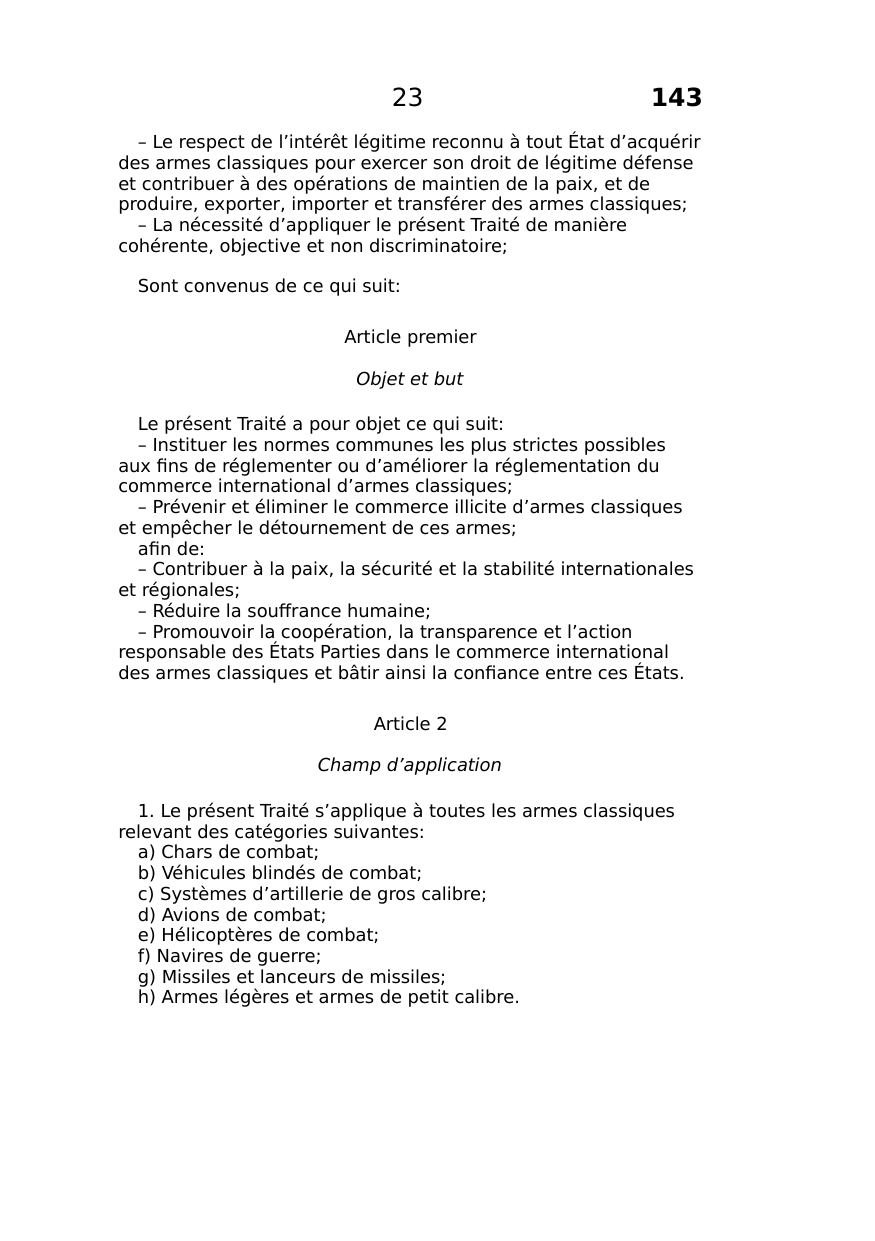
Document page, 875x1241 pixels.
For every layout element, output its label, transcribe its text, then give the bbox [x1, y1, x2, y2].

text Le présent Traité a pour objet ce qui suit: [118, 414, 703, 435]
text c) Systèmes d’artillerie de gros calibre; [118, 884, 703, 904]
subtitle Article 2 Champ d’application [118, 714, 703, 776]
text – Promouvoir la coopération, la transparence et l’action responsable des États Parties dans le commerce international des armes classiques et bâtir ainsi la confiance entre ces États. [118, 621, 703, 684]
text e) Hélicoptères de combat; [118, 925, 703, 946]
text – Instituer les normes communes les plus strictes possibles aux fins de réglementer ou d’améliorer la réglementation du commerce international d’armes classiques; [118, 435, 703, 497]
text – Le respect de l’intérêt légitime reconnu à tout État d’acquérir des armes classiques pour exercer son droit de légitime défense et contribuer à des opérations de maintien de la paix, et de produire, exporter, importer et transférer des armes classiques; [118, 132, 703, 215]
text – Prévenir et éliminer le commerce illicite d’armes classiques et empêcher le détournement de ces armes; [118, 497, 703, 538]
text afin de: [118, 538, 703, 559]
text – Contribuer à la paix, la sécurité et la stabilité internationales et régionales; [118, 559, 703, 601]
text g) Missiles et lanceurs de missiles; [118, 967, 703, 987]
text 1. Le présent Traité s’applique à toutes les armes classiques relevant des catégories suivantes: [118, 801, 703, 842]
text b) Véhicules blindés de combat; [118, 863, 703, 884]
subtitle Article premier Objet et but [118, 327, 703, 389]
text Sont convenus de ce qui suit: [118, 276, 703, 297]
text d) Avions de combat; [118, 904, 703, 925]
text – Réduire la souffrance humaine; [118, 601, 703, 621]
text a) Chars de combat; [118, 842, 703, 863]
text h) Armes légères et armes de petit calibre. [118, 987, 703, 1008]
text f) Navires de guerre; [118, 946, 703, 967]
text – La nécessité d’appliquer le présent Traité de manière cohérente, objective et non discriminatoire; [118, 215, 703, 256]
